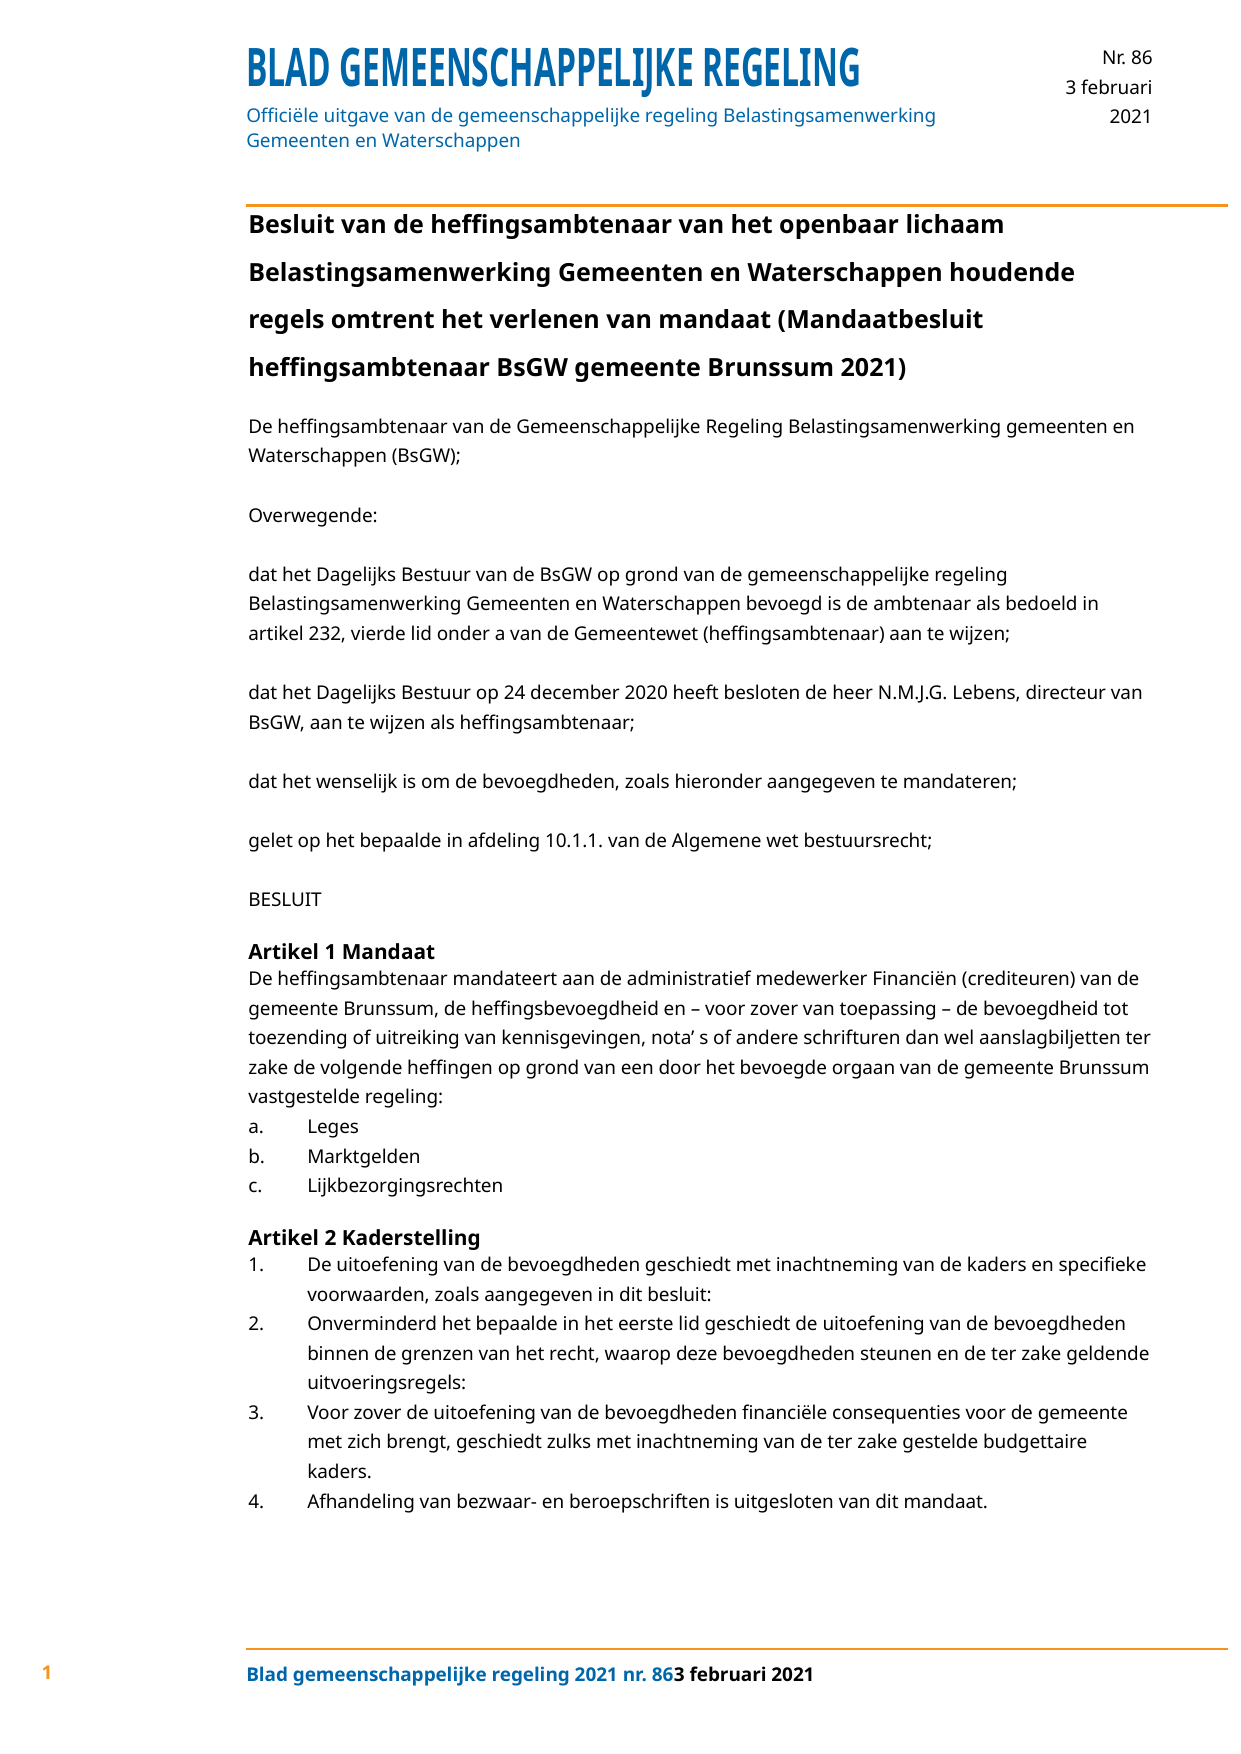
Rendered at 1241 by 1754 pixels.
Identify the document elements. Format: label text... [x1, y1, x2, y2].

list De uitoefening van de bevoegdheden geschiedt met inachtneming van de kaders en specifieke voorwaarden, zoals aangegeven in dit besluit: [248, 1251, 1152, 1307]
text dat het Dagelijks Bestuur van de BsGW op grond van de gemeenschappelijke regeling Belastingsamenwerking Gemeenten en Waterschappen bevoegd is de ambtenaar als bedoeld in artikel 232, vierde lid onder a van de Gemeentewet (heffingsambtenaar) aan te wijzen; [248, 561, 1152, 646]
text De heffingsambtenaar mandateert aan de administratief medewerker Financiën (crediteuren) van de gemeente Brunssum, de heffingsbevoegdheid en – voor zover van toepassing – de bevoegdheid tot toezending of uitreiking van kennisgevingen, nota’ s of andere schrifturen dan wel aanslagbiljetten ter zake de volgende heffingen op grond van een door het bevoegde orgaan van de gemeente Brunssum vastgestelde regeling: [248, 965, 1152, 1109]
list Marktgelden [248, 1143, 1152, 1168]
list Onverminderd het bepaalde in het eerste lid geschiedt de uitoefening van de bevoegdheden binnen de grenzen van het recht, waarop deze bevoegdheden steunen en de ter zake geldende uitvoeringsregels: [248, 1310, 1152, 1395]
text De heffingsambtenaar van de Gemeenschappelijke Regeling Belastingsamenwerking gemeenten en Waterschappen (BsGW); [248, 413, 1152, 468]
text dat het wenselijk is om de bevoegdheden, zoals hieronder aangegeven te mandateren; [248, 768, 1152, 794]
text BESLUIT [248, 886, 1152, 912]
text Artikel 2 Kaderstelling [248, 1223, 1152, 1251]
picture [41, 47, 231, 172]
text dat het Dagelijks Bestuur op 24 december 2020 heeft besloten de heer N.M.J.G. Lebens, directeur van BsGW, aan te wijzen als heffingsambtenaar; [248, 679, 1152, 735]
text Artikel 1 Mandaat [248, 937, 1152, 965]
list Afhandeling van bezwaar- en beroepschriften is uitgesloten van dit mandaat. [248, 1488, 1152, 1514]
list Voor zover de uitoefening van de bevoegdheden financiële consequenties voor de gemeente met zich brengt, geschiedt zulks met inachtneming van de ter zake gestelde budgettaire kaders. [248, 1399, 1152, 1484]
list Lijkbezorgingsrechten [248, 1172, 1152, 1198]
text Besluit van de heffingsambtenaar van het openbaar lichaam Belastingsamenwerking Gemeenten en Waterschappen houdende regels omtrent het verlenen van mandaat (Mandaatbesluit heffingsambtenaar BsGW gemeente Brunssum 2021) [248, 207, 1152, 384]
text gelet op het bepaalde in afdeling 10.1.1. van de Algemene wet bestuursrecht; [248, 827, 1152, 853]
list Leges [248, 1113, 1152, 1139]
text Overwegende: [248, 502, 1152, 528]
